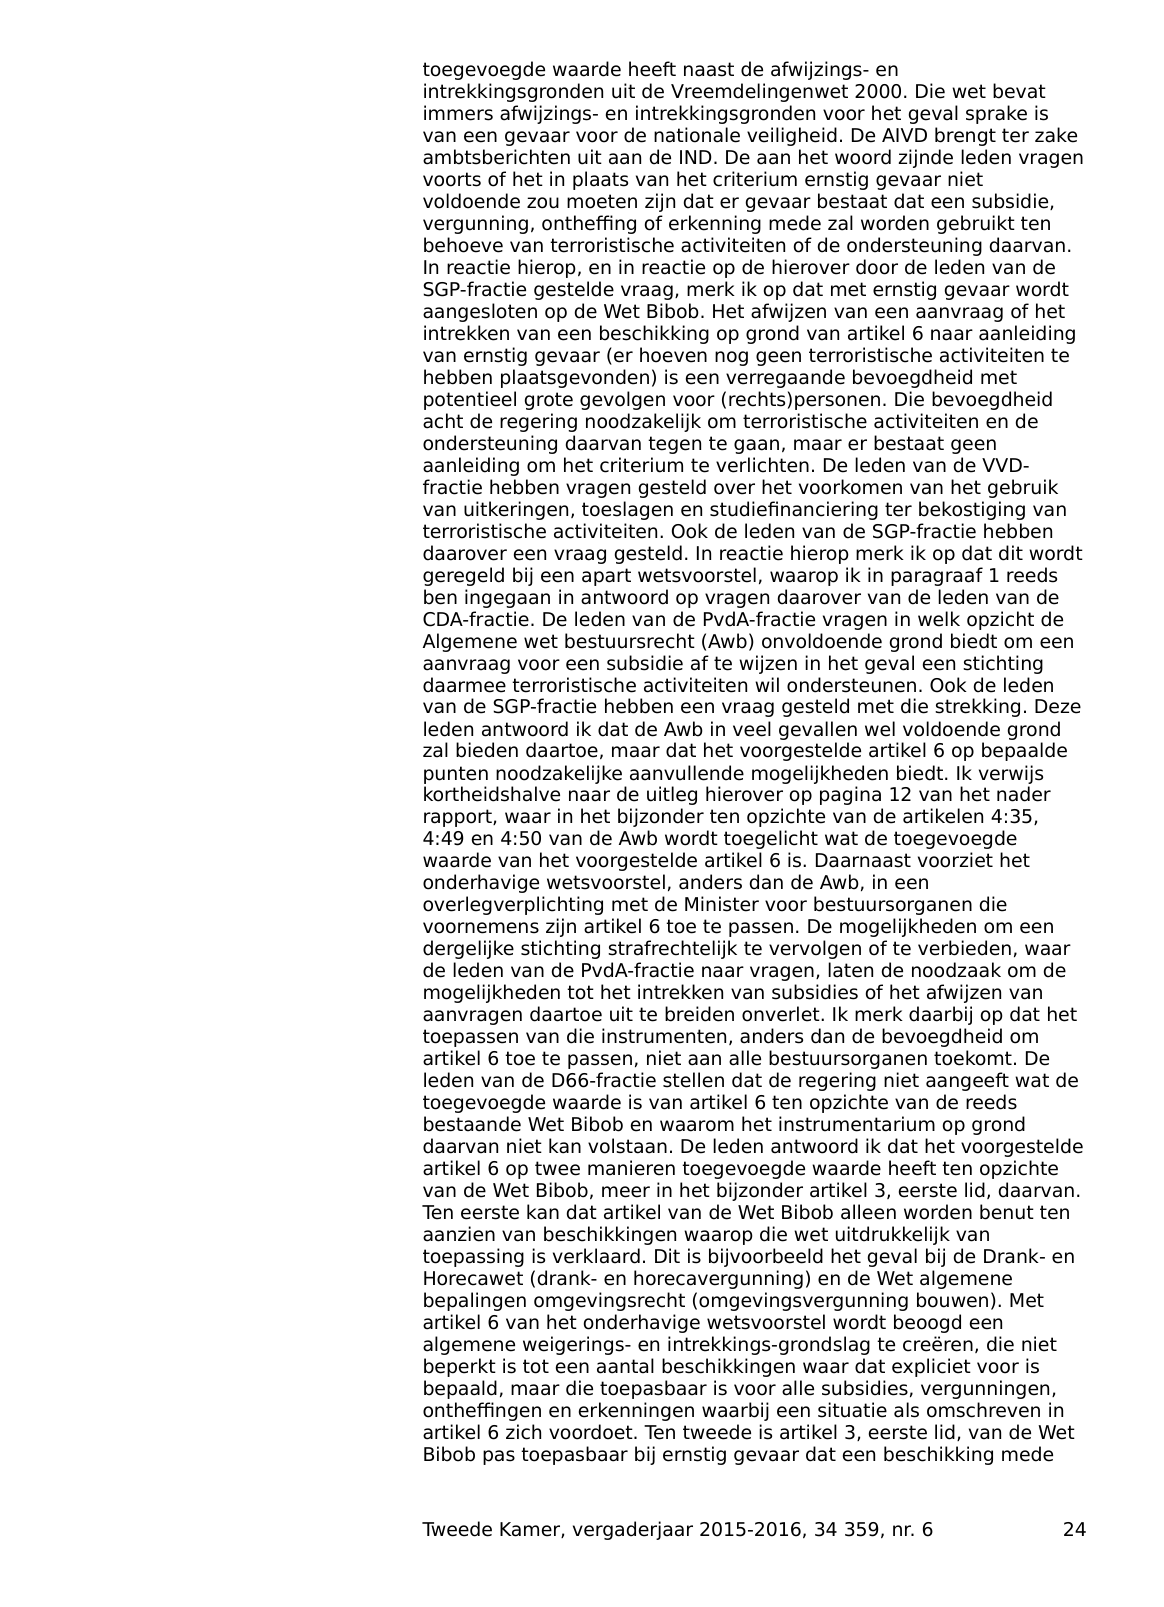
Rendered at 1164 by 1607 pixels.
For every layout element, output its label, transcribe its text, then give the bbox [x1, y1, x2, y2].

text toegevoegde waarde heeft naast de afwijzings- en intrekkingsgronden uit de Vreemdelingenwet 2000. Die wet bevat immers afwijzings- en intrekkingsgronden voor het geval sprake is van een gevaar voor de nationale veiligheid. De AIVD brengt ter zake ambtsberichten uit aan de IND. De aan het woord zijnde leden vragen voorts of het in plaats van het criterium ernstig gevaar niet voldoende zou moeten zijn dat er gevaar bestaat dat een subsidie, vergunning, ontheffing of erkenning mede zal worden gebruikt ten behoeve van terroristische activiteiten of de ondersteuning daarvan. In reactie hierop, en in reactie op de hierover door de leden van de SGP-fractie gestelde vraag, merk ik op dat met ernstig gevaar wordt aangesloten op de Wet Bibob. Het afwijzen van een aanvraag of het intrekken van een beschikking op grond van artikel 6 naar aanleiding van ernstig gevaar (er hoeven nog geen terroristische activiteiten te hebben plaatsgevonden) is een verregaande bevoegdheid met potentieel grote gevolgen voor (rechts)personen. Die bevoegdheid acht de regering noodzakelijk om terroristische activiteiten en de ondersteuning daarvan tegen te gaan, maar er bestaat geen aanleiding om het criterium te verlichten. De leden van de VVD-fractie hebben vragen gesteld over het voorkomen van het gebruik van uitkeringen, toeslagen en studiefinanciering ter bekostiging van terroristische activiteiten. Ook de leden van de SGP-fractie hebben daarover een vraag gesteld. In reactie hierop merk ik op dat dit wordt geregeld bij een apart wetsvoorstel, waarop ik in paragraaf 1 reeds ben ingegaan in antwoord op vragen daarover van de leden van de CDA-fractie. De leden van de PvdA-fractie vragen in welk opzicht de Algemene wet bestuursrecht (Awb) onvoldoende grond biedt om een aanvraag voor een subsidie af te wijzen in het geval een stichting daarmee terroristische activiteiten wil ondersteunen. Ook de leden van de SGP-fractie hebben een vraag gesteld met die strekking. Deze leden antwoord ik dat de Awb in veel gevallen wel voldoende grond zal bieden daartoe, maar dat het voorgestelde artikel 6 op bepaalde punten noodzakelijke aanvullende mogelijkheden biedt. Ik verwijs kortheidshalve naar de uitleg hierover op pagina 12 van het nader rapport, waar in het bijzonder ten opzichte van de artikelen 4:35, 4:49 en 4:50 van de Awb wordt toegelicht wat de toegevoegde waarde van het voorgestelde artikel 6 is. Daarnaast voorziet het onderhavige wetsvoorstel, anders dan de Awb, in een overlegverplichting met de Minister voor bestuursorganen die voornemens zijn artikel 6 toe te passen. De mogelijkheden om een dergelijke stichting strafrechtelijk te vervolgen of te verbieden, waar de leden van de PvdA-fractie naar vragen, laten de noodzaak om de mogelijkheden tot het intrekken van subsidies of het afwijzen van aanvragen daartoe uit te breiden onverlet. Ik merk daarbij op dat het toepassen van die instrumenten, anders dan de bevoegdheid om artikel 6 toe te passen, niet aan alle bestuursorganen toekomt. De leden van de D66-fractie stellen dat de regering niet aangeeft wat de toegevoegde waarde is van artikel 6 ten opzichte van de reeds bestaande Wet Bibob en waarom het instrumentarium op grond daarvan niet kan volstaan. De leden antwoord ik dat het voorgestelde artikel 6 op twee manieren toegevoegde waarde heeft ten opzichte van de Wet Bibob, meer in het bijzonder artikel 3, eerste lid, daarvan. Ten eerste kan dat artikel van de Wet Bibob alleen worden benut ten aanzien van beschikkingen waarop die wet uitdrukkelijk van toepassing is verklaard. Dit is bijvoorbeeld het geval bij de Drank- en Horecawet (drank- en horecavergunning) en de Wet algemene bepalingen omgevingsrecht (omgevingsvergunning bouwen). Met artikel 6 van het onderhavige wetsvoorstel wordt beoogd een algemene weigerings- en intrekkings-grondslag te creëren, die niet beperkt is tot een aantal beschikkingen waar dat expliciet voor is bepaald, maar die toepasbaar is voor alle subsidies, vergunningen, ontheffingen en erkenningen waarbij een situatie als omschreven in artikel 6 zich voordoet. Ten tweede is artikel 3, eerste lid, van de Wet Bibob pas toepasbaar bij ernstig gevaar dat een beschikking mede [422, 59, 1087, 1466]
